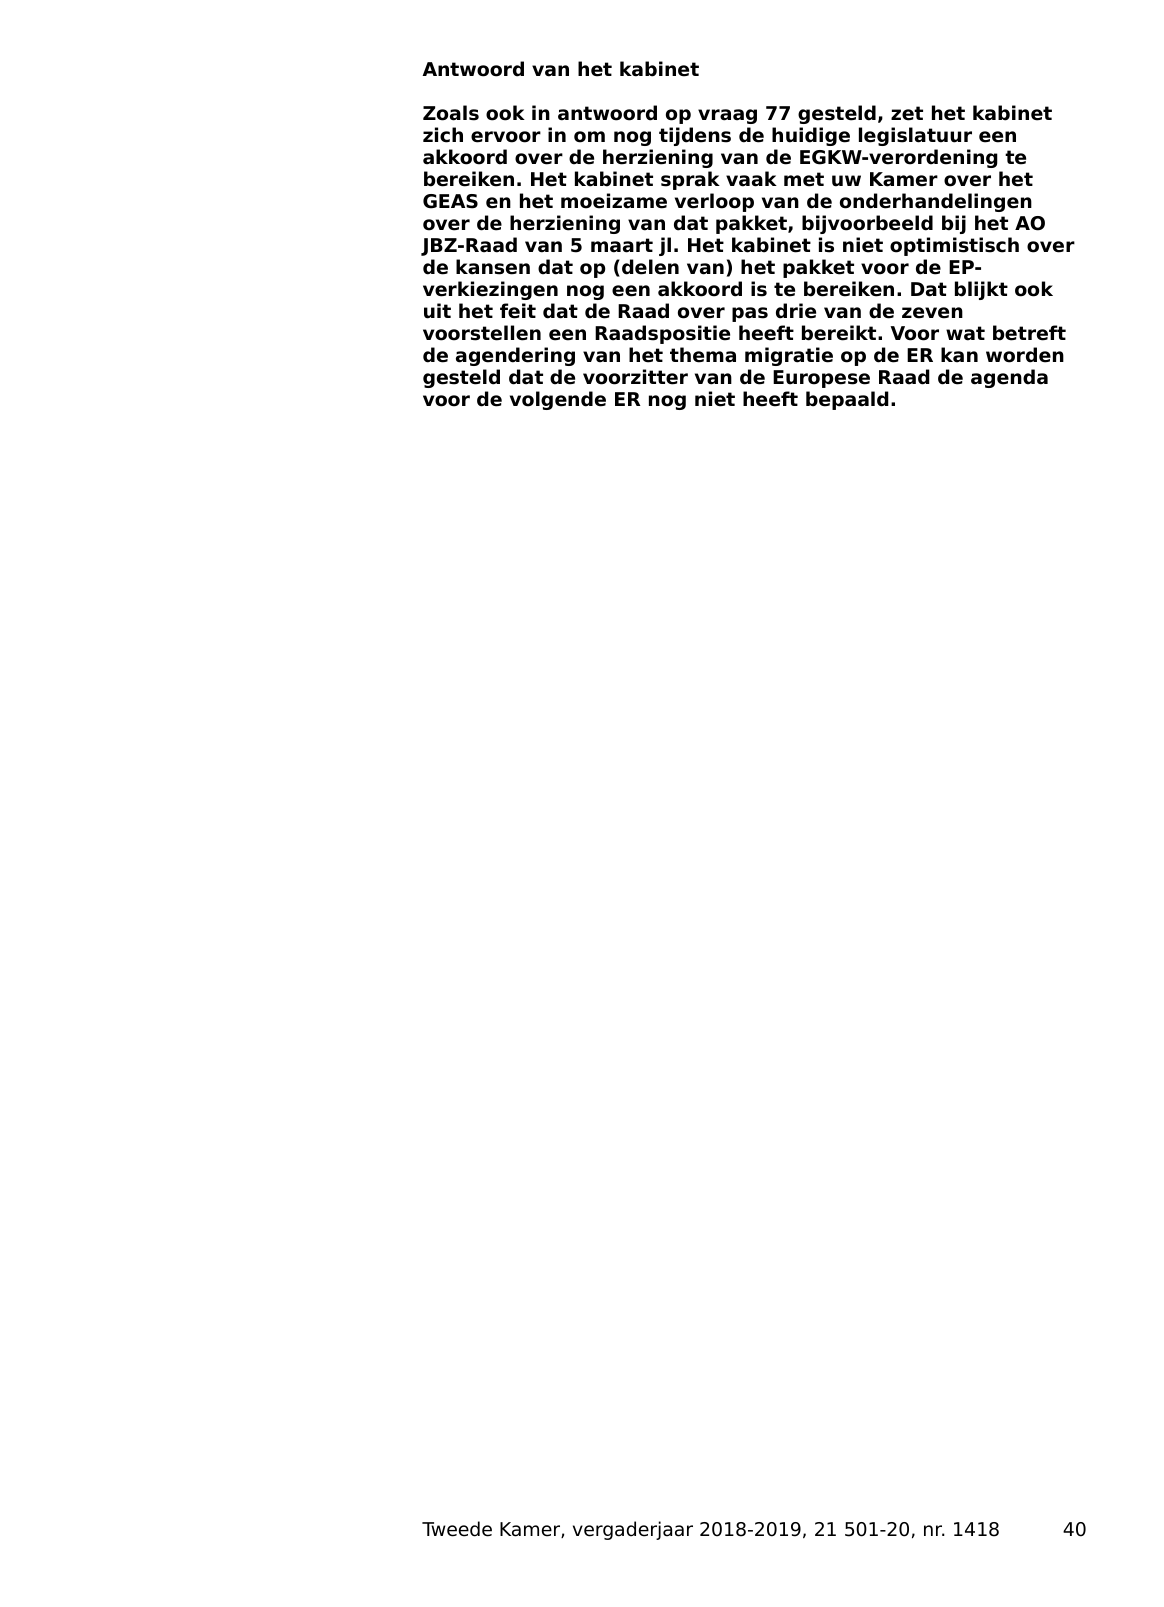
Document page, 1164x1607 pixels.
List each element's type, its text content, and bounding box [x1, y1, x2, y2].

text Antwoord van het kabinet [422, 59, 1087, 81]
text Zoals ook in antwoord op vraag 77 gesteld, zet het kabinet zich ervoor in om nog tijdens de huidige legislatuur een akkoord over de herziening van de EGKW-verordening te bereiken. Het kabinet sprak vaak met uw Kamer over het GEAS en het moeizame verloop van de onderhandelingen over de herziening van dat pakket, bijvoorbeeld bij het AO JBZ-Raad van 5 maart jl. Het kabinet is niet optimistisch over de kansen dat op (delen van) het pakket voor de EP-verkiezingen nog een akkoord is te bereiken. Dat blijkt ook uit het feit dat de Raad over pas drie van de zeven voorstellen een Raadspositie heeft bereikt. Voor wat betreft de agendering van het thema migratie op de ER kan worden gesteld dat de voorzitter van de Europese Raad de agenda voor de volgende ER nog niet heeft bepaald. [422, 103, 1087, 411]
